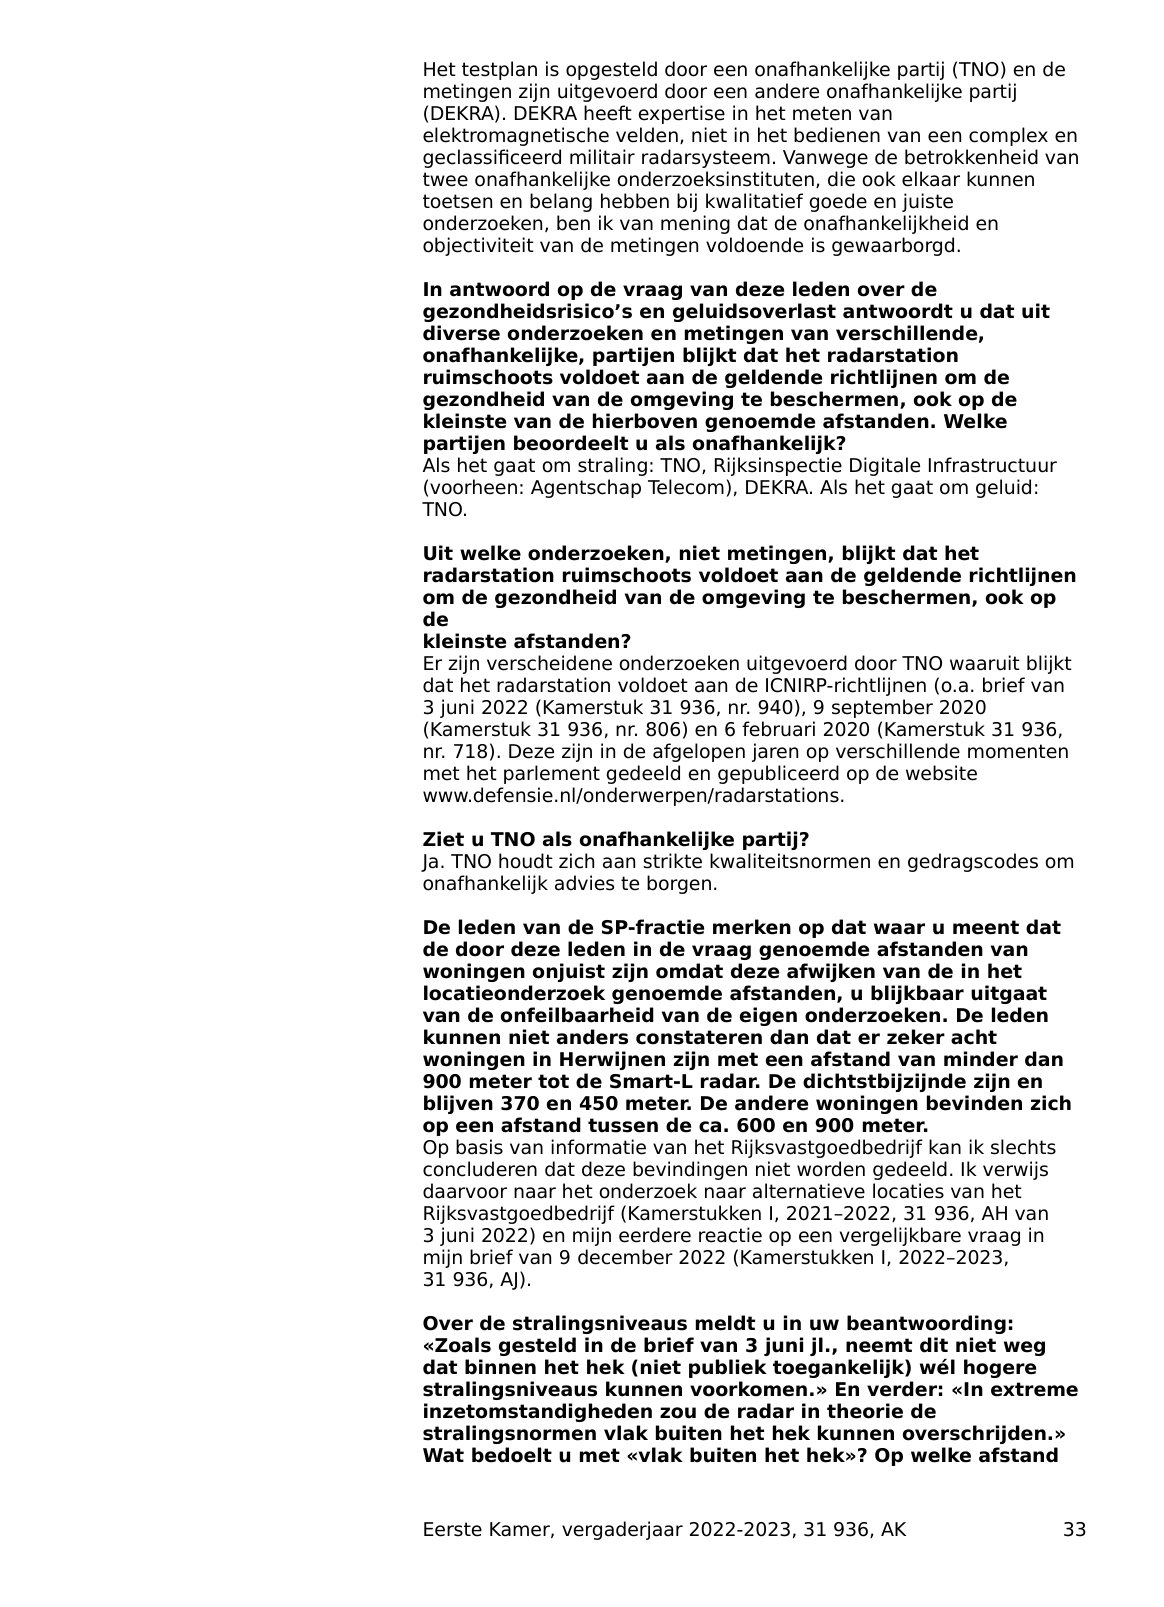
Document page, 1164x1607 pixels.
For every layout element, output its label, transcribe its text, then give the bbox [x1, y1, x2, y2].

text kleinste afstanden? [422, 631, 1087, 653]
text Het testplan is opgesteld door een onafhankelijke partij (TNO) en de metingen zijn uitgevoerd door een andere onafhankelijke partij (DEKRA). DEKRA heeft expertise in het meten van elektromagnetische velden, niet in het bedienen van een complex en geclassificeerd militair radarsysteem. Vanwege de betrokkenheid van twee onafhankelijke onderzoeksinstituten, die ook elkaar kunnen toetsen en belang hebben bij kwalitatief goede en juiste onderzoeken, ben ik van mening dat de onafhankelijkheid en objectiviteit van de metingen voldoende is gewaarborgd. [422, 59, 1087, 257]
text Er zijn verscheidene onderzoeken uitgevoerd door TNO waaruit blijkt dat het radarstation voldoet aan de ICNIRP-richtlijnen (o.a. brief van 3 juni 2022 (Kamerstuk 31 936, nr. 940), 9 september 2020 (Kamerstuk 31 936, nr. 806) en 6 februari 2020 (Kamerstuk 31 936, nr. 718). Deze zijn in de afgelopen jaren op verschillende momenten met het parlement gedeeld en gepubliceerd op de website www.defensie.nl/onderwerpen/radarstations. [422, 653, 1087, 807]
text Als het gaat om straling: TNO, Rijksinspectie Digitale Infrastructuur (voorheen: Agentschap Telecom), DEKRA. Als het gaat om geluid: TNO. [422, 455, 1087, 521]
text Ziet u TNO als onafhankelijke partij? [422, 829, 1087, 851]
text Over de stralingsniveaus meldt u in uw beantwoording: «Zoals gesteld in de brief van 3 juni jl., neemt dit niet weg dat binnen het hek (niet publiek toegankelijk) wél hogere stralingsniveaus kunnen voorkomen.» En verder: «In extreme inzetomstandigheden zou de radar in theorie de stralingsnormen vlak buiten het hek kunnen overschrijden.» Wat bedoelt u met «vlak buiten het hek»? Op welke afstand [422, 1313, 1087, 1467]
text Uit welke onderzoeken, niet metingen, blijkt dat het radarstation ruimschoots voldoet aan de geldende richtlijnen om de gezondheid van de omgeving te beschermen, ook op de [422, 543, 1087, 631]
text Ja. TNO houdt zich aan strikte kwaliteitsnormen en gedragscodes om onafhankelijk advies te borgen. [422, 851, 1087, 895]
text De leden van de SP-fractie merken op dat waar u meent dat de door deze leden in de vraag genoemde afstanden van woningen onjuist zijn omdat deze afwijken van de in het locatieonderzoek genoemde afstanden, u blijkbaar uitgaat van de onfeilbaarheid van de eigen onderzoeken. De leden kunnen niet anders constateren dan dat er zeker acht woningen in Herwijnen zijn met een afstand van minder dan 900 meter tot de Smart-L radar. De dichtstbijzijnde zijn en blijven 370 en 450 meter. De andere woningen bevinden zich op een afstand tussen de ca. 600 en 900 meter. [422, 917, 1087, 1137]
text Op basis van informatie van het Rijksvastgoedbedrijf kan ik slechts concluderen dat deze bevindingen niet worden gedeeld. Ik verwijs daarvoor naar het onderzoek naar alternatieve locaties van het Rijksvastgoedbedrijf (Kamerstukken I, 2021–2022, 31 936, AH van 3 juni 2022) en mijn eerdere reactie op een vergelijkbare vraag in mijn brief van 9 december 2022 (Kamerstukken I, 2022–2023, 31 936, AJ). [422, 1137, 1087, 1291]
text In antwoord op de vraag van deze leden over de gezondheidsrisico’s en geluidsoverlast antwoordt u dat uit diverse onderzoeken en metingen van verschillende, onafhankelijke, partijen blijkt dat het radarstation ruimschoots voldoet aan de geldende richtlijnen om de gezondheid van de omgeving te beschermen, ook op de kleinste van de hierboven genoemde afstanden. Welke partijen beoordeelt u als onafhankelijk? [422, 279, 1087, 455]
